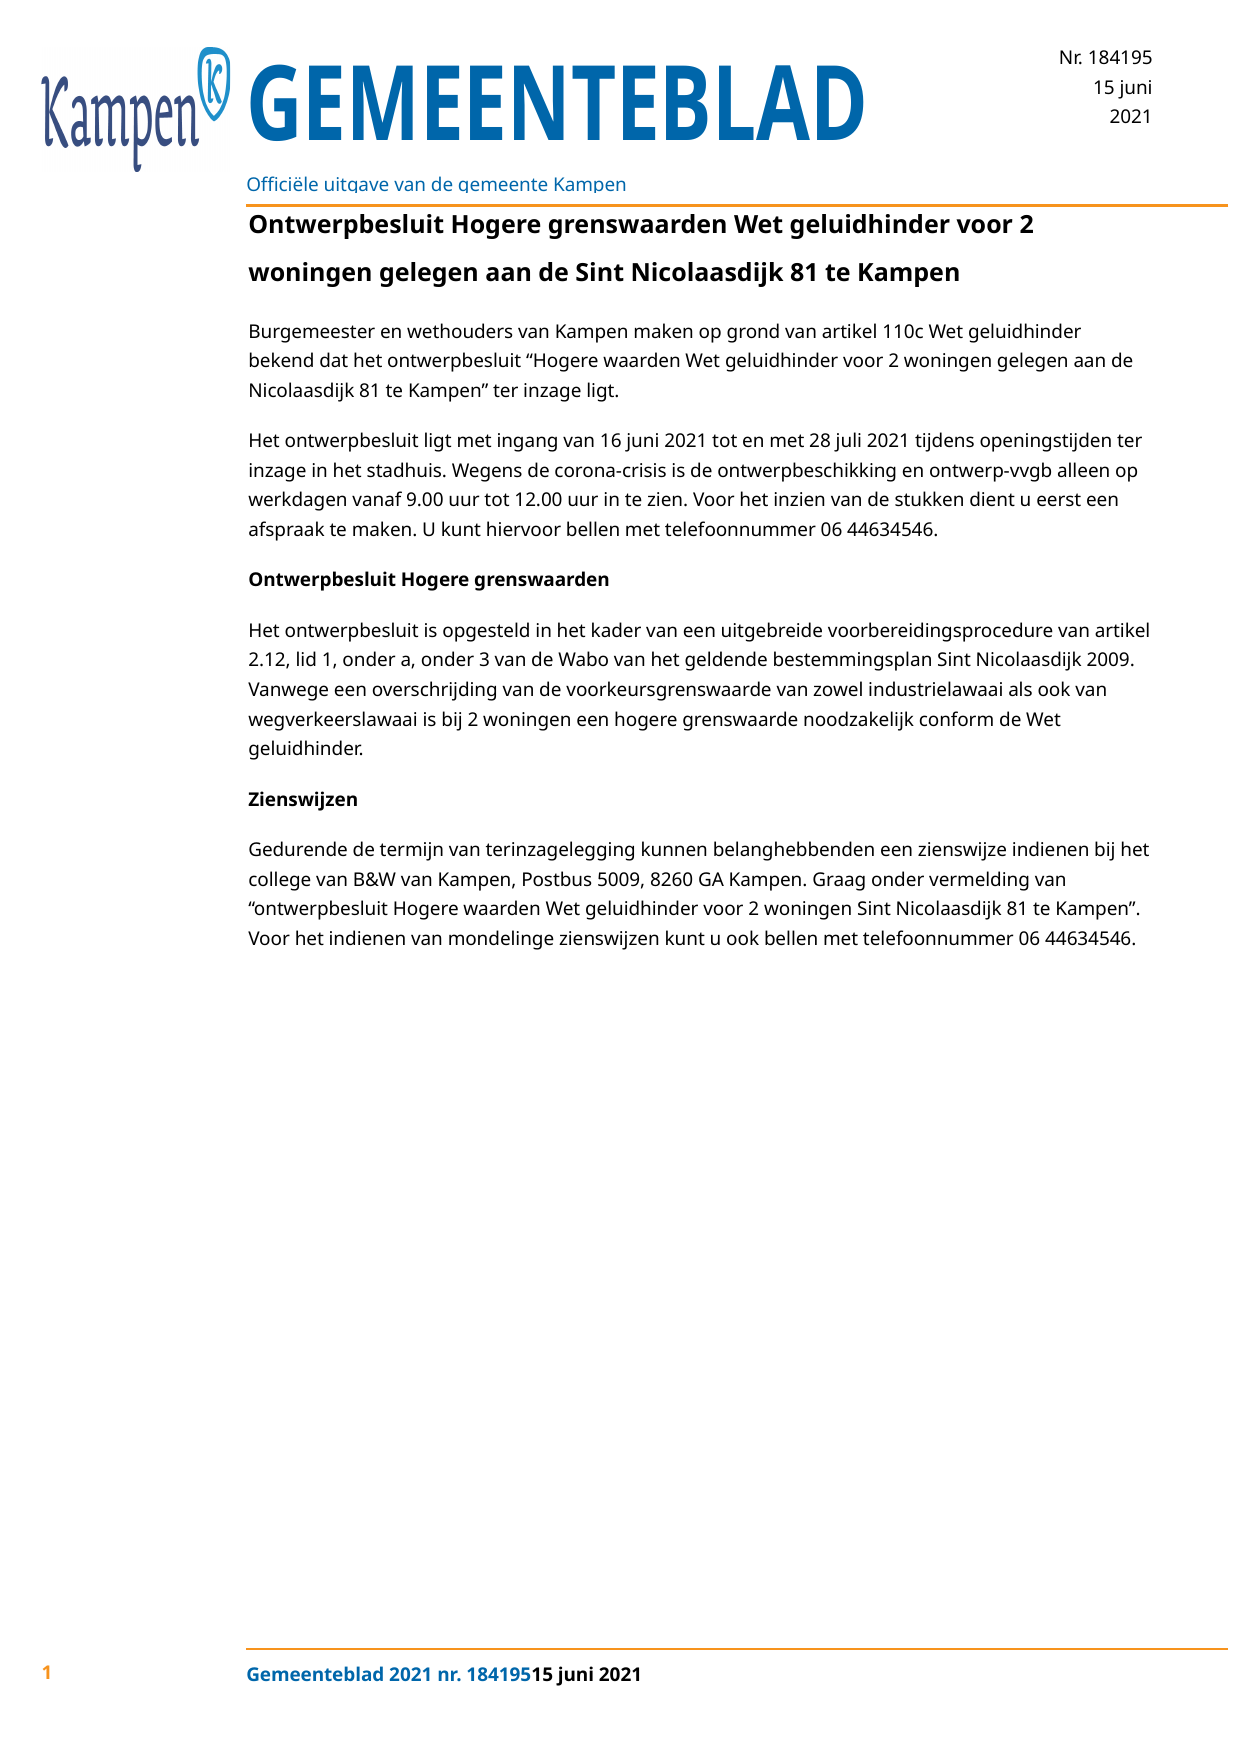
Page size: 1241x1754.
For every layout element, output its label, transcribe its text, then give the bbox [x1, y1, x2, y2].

picture [41, 47, 231, 172]
text Ontwerpbesluit Hogere grenswaarden [248, 567, 1152, 592]
text Het ontwerpbesluit ligt met ingang van 16 juni 2021 tot en met 28 juli 2021 tijdens openingstijden ter inzage in het stadhuis. Wegens de corona-crisis is de ontwerpbeschikking en ontwerp-vvgb alleen op werkdagen vanaf 9.00 uur tot 12.00 uur in te zien. Voor het inzien van de stukken dient u eerst een afspraak te maken. U kunt hiervoor bellen met telefoonnummer 06 44634546. [248, 427, 1152, 542]
text Gedurende de termijn van terinzagelegging kunnen belanghebbenden een zienswijze indienen bij het college van B&W van Kampen, Postbus 5009, 8260 GA Kampen. Graag onder vermelding van “ontwerpbesluit Hogere waarden Wet geluidhinder voor 2 woningen Sint Nicolaasdijk 81 te Kampen”. Voor het indienen van mondelinge zienswijzen kunt u ook bellen met telefoonnummer 06 44634546. [248, 836, 1152, 951]
text Ontwerpbesluit Hogere grenswaarden Wet geluidhinder voor 2 woningen gelegen aan de Sint Nicolaasdijk 81 te Kampen [248, 207, 1152, 288]
text Het ontwerpbesluit is opgesteld in het kader van een uitgebreide voorbereidingsprocedure van artikel 2.12, lid 1, onder a, onder 3 van de Wabo van het geldende bestemmingsplan Sint Nicolaasdijk 2009. Vanwege een overschrijding van de voorkeursgrenswaarde van zowel industrielawaai als ook van wegverkeerslawaai is bij 2 woningen een hogere grenswaarde noodzakelijk conform de Wet geluidhinder. [248, 617, 1152, 761]
text Zienswijzen [248, 786, 1152, 812]
text Burgemeester en wethouders van Kampen maken op grond van artikel 110c Wet geluidhinder bekend dat het ontwerpbesluit “Hogere waarden Wet geluidhinder voor 2 woningen gelegen aan de Nicolaasdijk 81 te Kampen” ter inzage ligt. [248, 318, 1152, 403]
